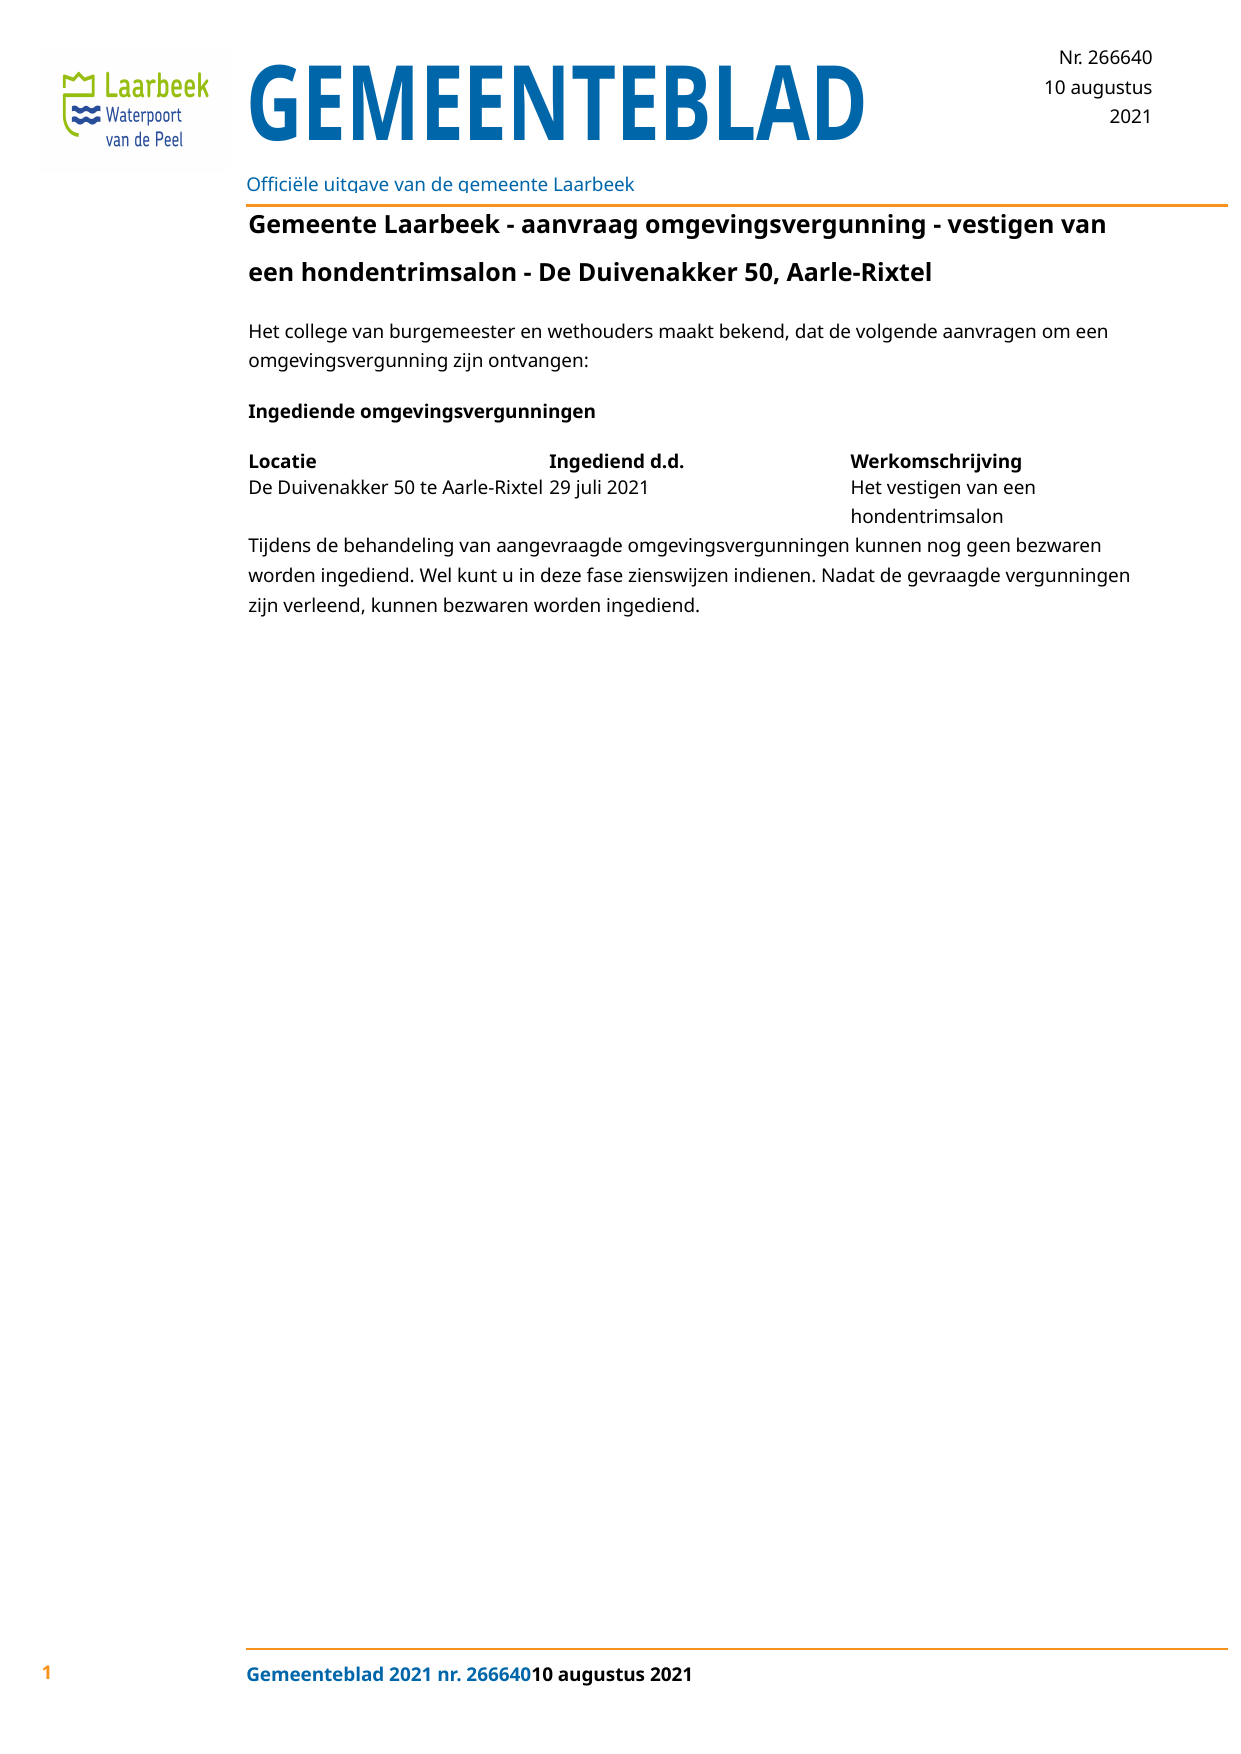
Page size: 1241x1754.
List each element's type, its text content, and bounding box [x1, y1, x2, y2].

text Tijdens de behandeling van aangevraagde omgevingsvergunningen kunnen nog geen bezwaren worden ingediend. Wel kunt u in deze fase zienswijzen indienen. Nadat de gevraagde vergunningen zijn verleend, kunnen bezwaren worden ingediend. [248, 533, 1152, 618]
table_cell 29 juli 2021 [549, 474, 850, 529]
text Het college van burgemeester en wethouders maakt bekend, dat de volgende aanvragen om een omgevingsvergunning zijn ontvangen: [248, 318, 1152, 373]
picture [41, 47, 231, 172]
text Gemeente Laarbeek - aanvraag omgevingsvergunning - vestigen van een hondentrimsalon - De Duivenakker 50, Aarle-Rixtel [248, 207, 1152, 288]
table_header Werkomschrijving [850, 449, 1152, 474]
table_cell Het vestigen van een hondentrimsalon [850, 474, 1152, 529]
table_cell De Duivenakker 50 te Aarle-Rixtel [248, 474, 549, 529]
table_header Locatie [248, 449, 549, 474]
text Ingediende omgevingsvergunningen [248, 398, 1152, 424]
table_header Ingediend d.d. [549, 449, 850, 474]
